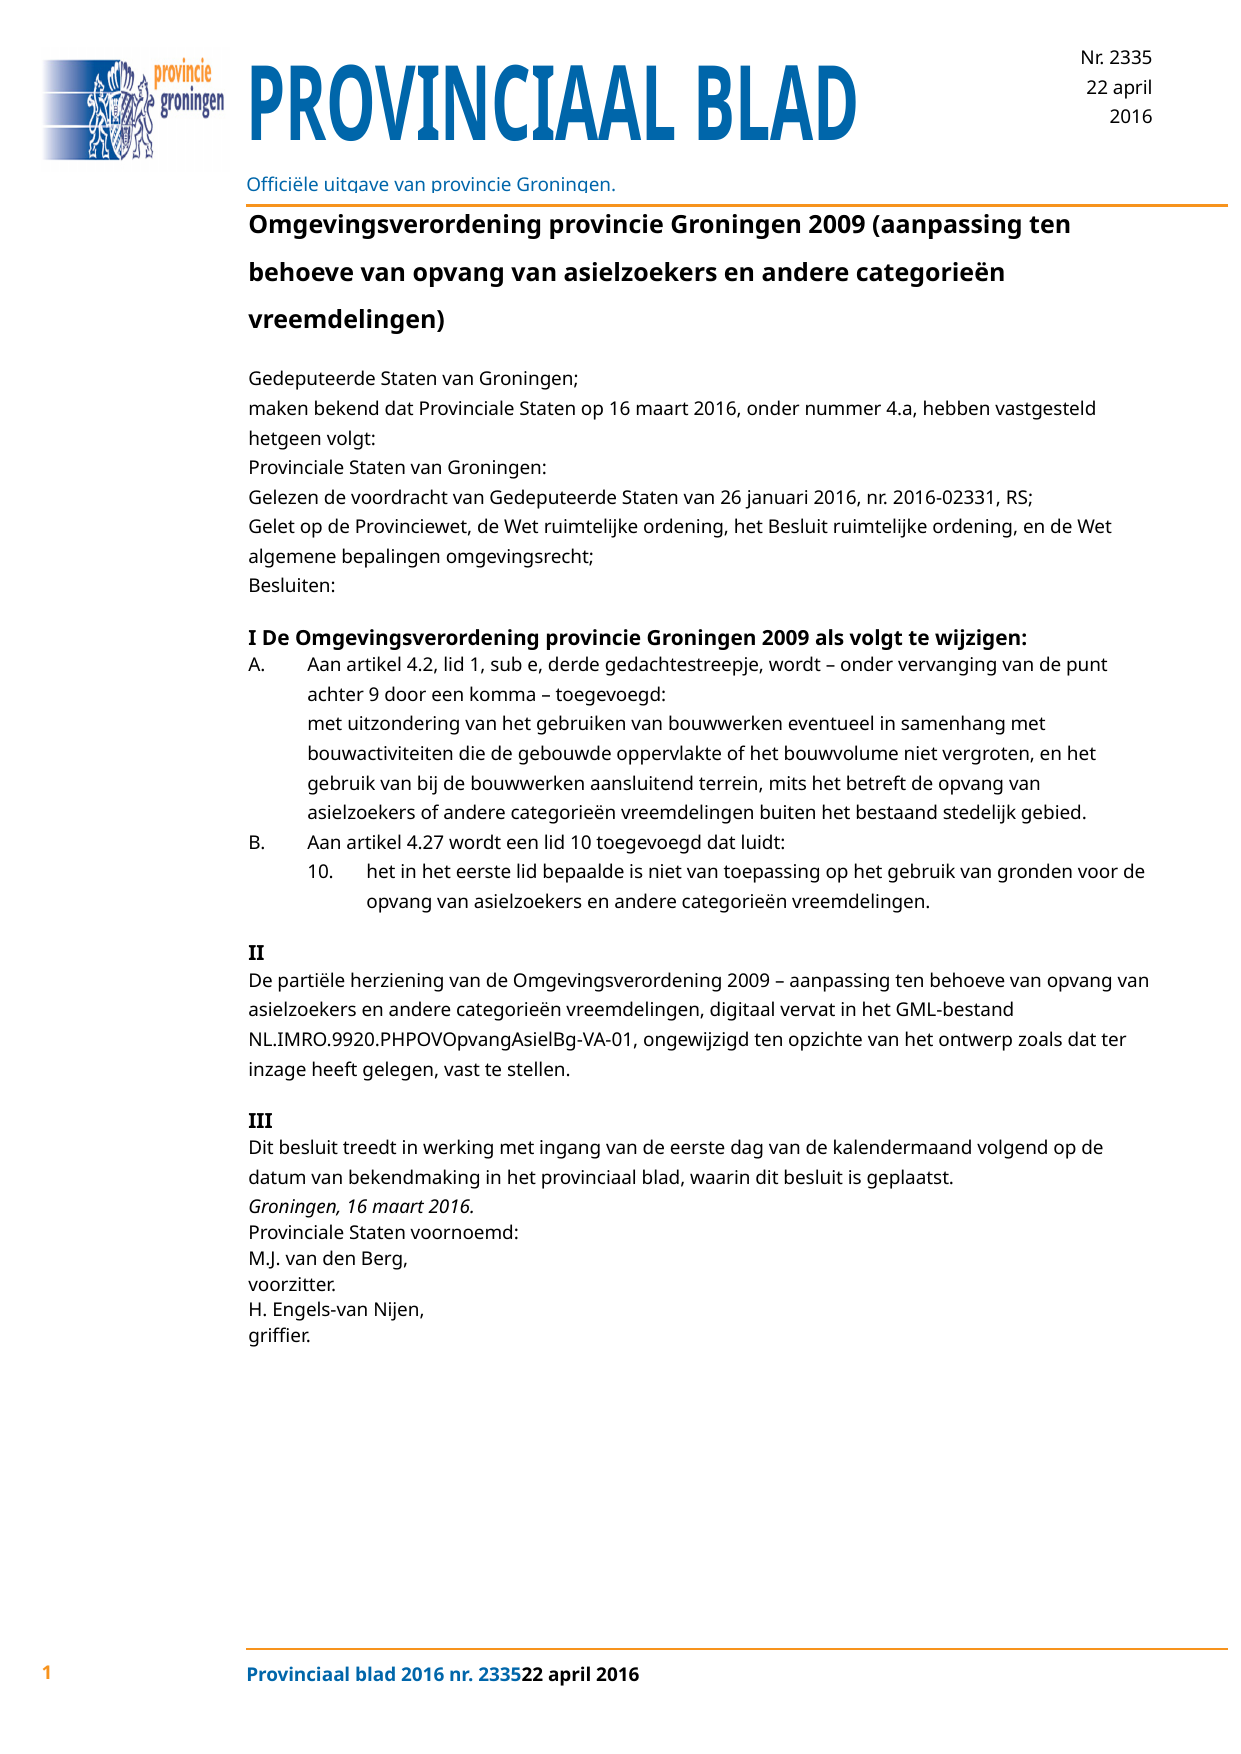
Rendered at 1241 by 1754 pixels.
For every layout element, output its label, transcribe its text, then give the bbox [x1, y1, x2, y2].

text II [248, 938, 1152, 967]
text Provinciale Staten voornoemd: [248, 1219, 1152, 1245]
text III [248, 1106, 1152, 1134]
text Groningen, 16 maart 2016. [248, 1194, 1152, 1219]
text Omgevingsverordening provincie Groningen 2009 (aanpassing ten behoeve van opvang van asielzoekers en andere categorieën vreemdelingen) [248, 207, 1152, 336]
text Gedeputeerde Staten van Groningen; [248, 366, 1152, 391]
text Provinciale Staten van Groningen: [248, 454, 1152, 480]
text maken bekend dat Provinciale Staten op 16 maart 2016, onder nummer 4.a, hebben vastgesteld hetgeen volgt: [248, 395, 1152, 450]
text Besluiten: [248, 573, 1152, 598]
text griffier. [248, 1322, 1152, 1348]
list Aan artikel 4.27 wordt een lid 10 toegevoegd dat luidt: [248, 829, 1152, 855]
list met uitzondering van het gebruiken van bouwwerken eventueel in samenhang met bouwactiviteiten die de gebouwde oppervlakte of het bouwvolume niet vergroten, en het gebruik van bij de bouwwerken aansluitend terrein, mits het betreft de opvang van asielzoekers of andere categorieën vreemdelingen buiten het bestaand stedelijk gebied. [248, 711, 1152, 825]
text Gelezen de voordracht van Gedeputeerde Staten van 26 januari 2016, nr. 2016-02331, RS; [248, 484, 1152, 509]
list het in het eerste lid bepaalde is niet van toepassing op het gebruik van gronden voor de opvang van asielzoekers en andere categorieën vreemdelingen. [307, 858, 1152, 914]
text H. Engels-van Nijen, [248, 1297, 1152, 1322]
text Dit besluit treedt in werking met ingang van de eerste dag van de kalendermaand volgend op de datum van bekendmaking in het provinciaal blad, waarin dit besluit is geplaatst. [248, 1134, 1152, 1190]
text voorzitter. [248, 1271, 1152, 1297]
text Gelet op de Provinciewet, de Wet ruimtelijke ordening, het Besluit ruimtelijke ordening, en de Wet algemene bepalingen omgevingsrecht; [248, 513, 1152, 569]
text I De Omgevingsverordening provincie Groningen 2009 als volgt te wijzigen: [248, 623, 1152, 651]
picture [41, 47, 231, 172]
list Aan artikel 4.2, lid 1, sub e, derde gedachtestreepje, wordt – onder vervanging van de punt achter 9 door een komma – toegevoegd: [248, 651, 1152, 707]
text M.J. van den Berg, [248, 1245, 1152, 1271]
text De partiële herziening van de Omgevingsverordening 2009 – aanpassing ten behoeve van opvang van asielzoekers en andere categorieën vreemdelingen, digitaal vervat in het GML-bestand NL.IMRO.9920.PHPOVOpvangAsielBg-VA-01, ongewijzigd ten opzichte van het ontwerp zoals dat ter inzage heeft gelegen, vast te stellen. [248, 967, 1152, 1081]
